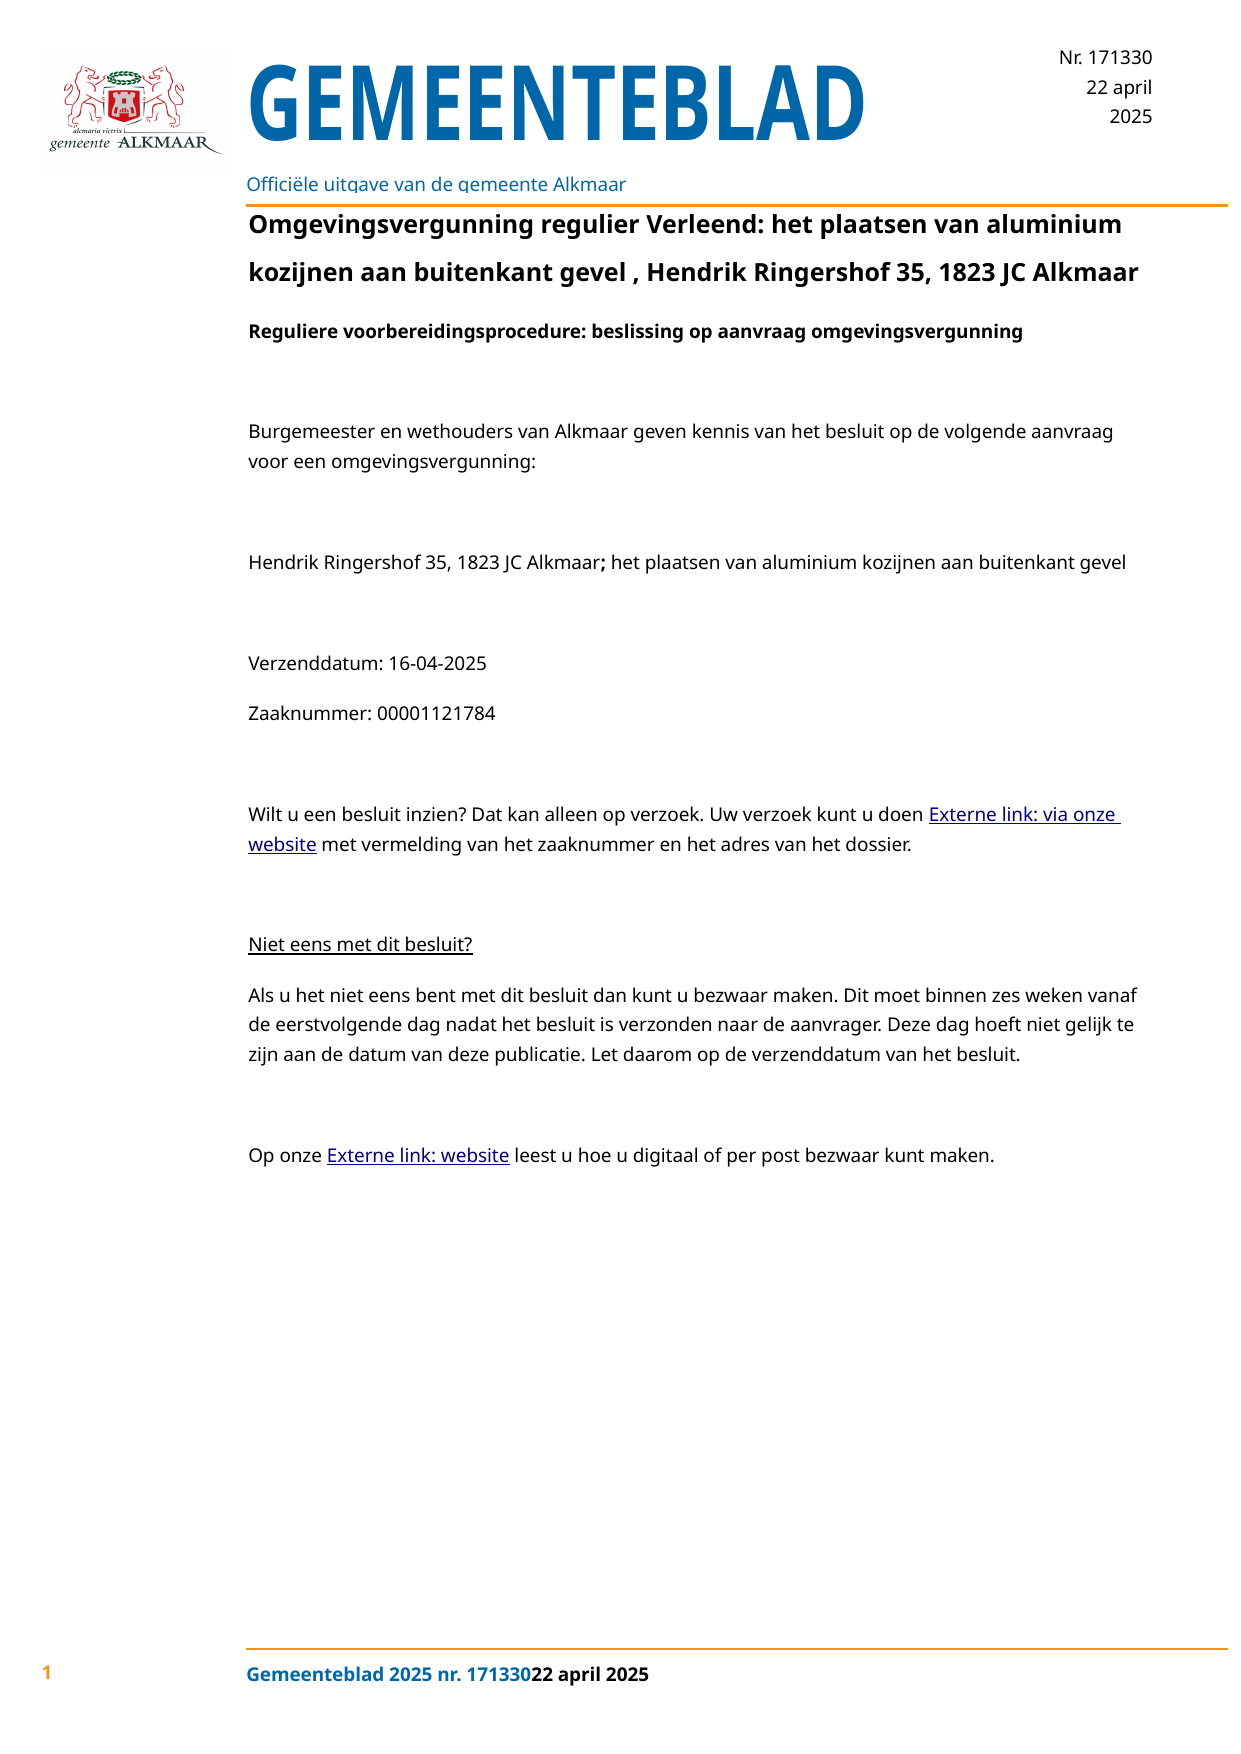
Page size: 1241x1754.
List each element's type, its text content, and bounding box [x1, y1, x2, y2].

text Wilt u een besluit inzien? Dat kan alleen op verzoek. Uw verzoek kunt u doen Externe link: via onze website met vermelding van het zaaknummer en het adres van het dossier. [248, 801, 1152, 857]
text Omgevingsvergunning regulier Verleend: het plaatsen van aluminium kozijnen aan buitenkant gevel , Hendrik Ringershof 35, 1823 JC Alkmaar [248, 207, 1152, 288]
text Op onze Externe link: website leest u hoe u digitaal of per post bezwaar kunt maken. [248, 1142, 1152, 1168]
text Niet eens met dit besluit? [248, 932, 1152, 957]
text Hendrik Ringershof 35, 1823 JC Alkmaar; het plaatsen van aluminium kozijnen aan buitenkant gevel [248, 549, 1152, 575]
text Verzenddatum: 16-04-2025 [248, 650, 1152, 676]
picture [41, 47, 231, 172]
text Zaaknummer: 00001121784 [248, 700, 1152, 726]
text Als u het niet eens bent met dit besluit dan kunt u bezwaar maken. Dit moet binnen zes weken vanaf de eerstvolgende dag nadat het besluit is verzonden naar de aanvrager. Deze dag hoeft niet gelijk te zijn aan de datum van deze publicatie. Let daarom op de verzenddatum van het besluit. [248, 982, 1152, 1067]
text Reguliere voorbereidingsprocedure: beslissing op aanvraag omgevingsvergunning [248, 318, 1152, 344]
text Burgemeester en wethouders van Alkmaar geven kennis van het besluit op de volgende aanvraag voor een omgevingsvergunning: [248, 419, 1152, 474]
